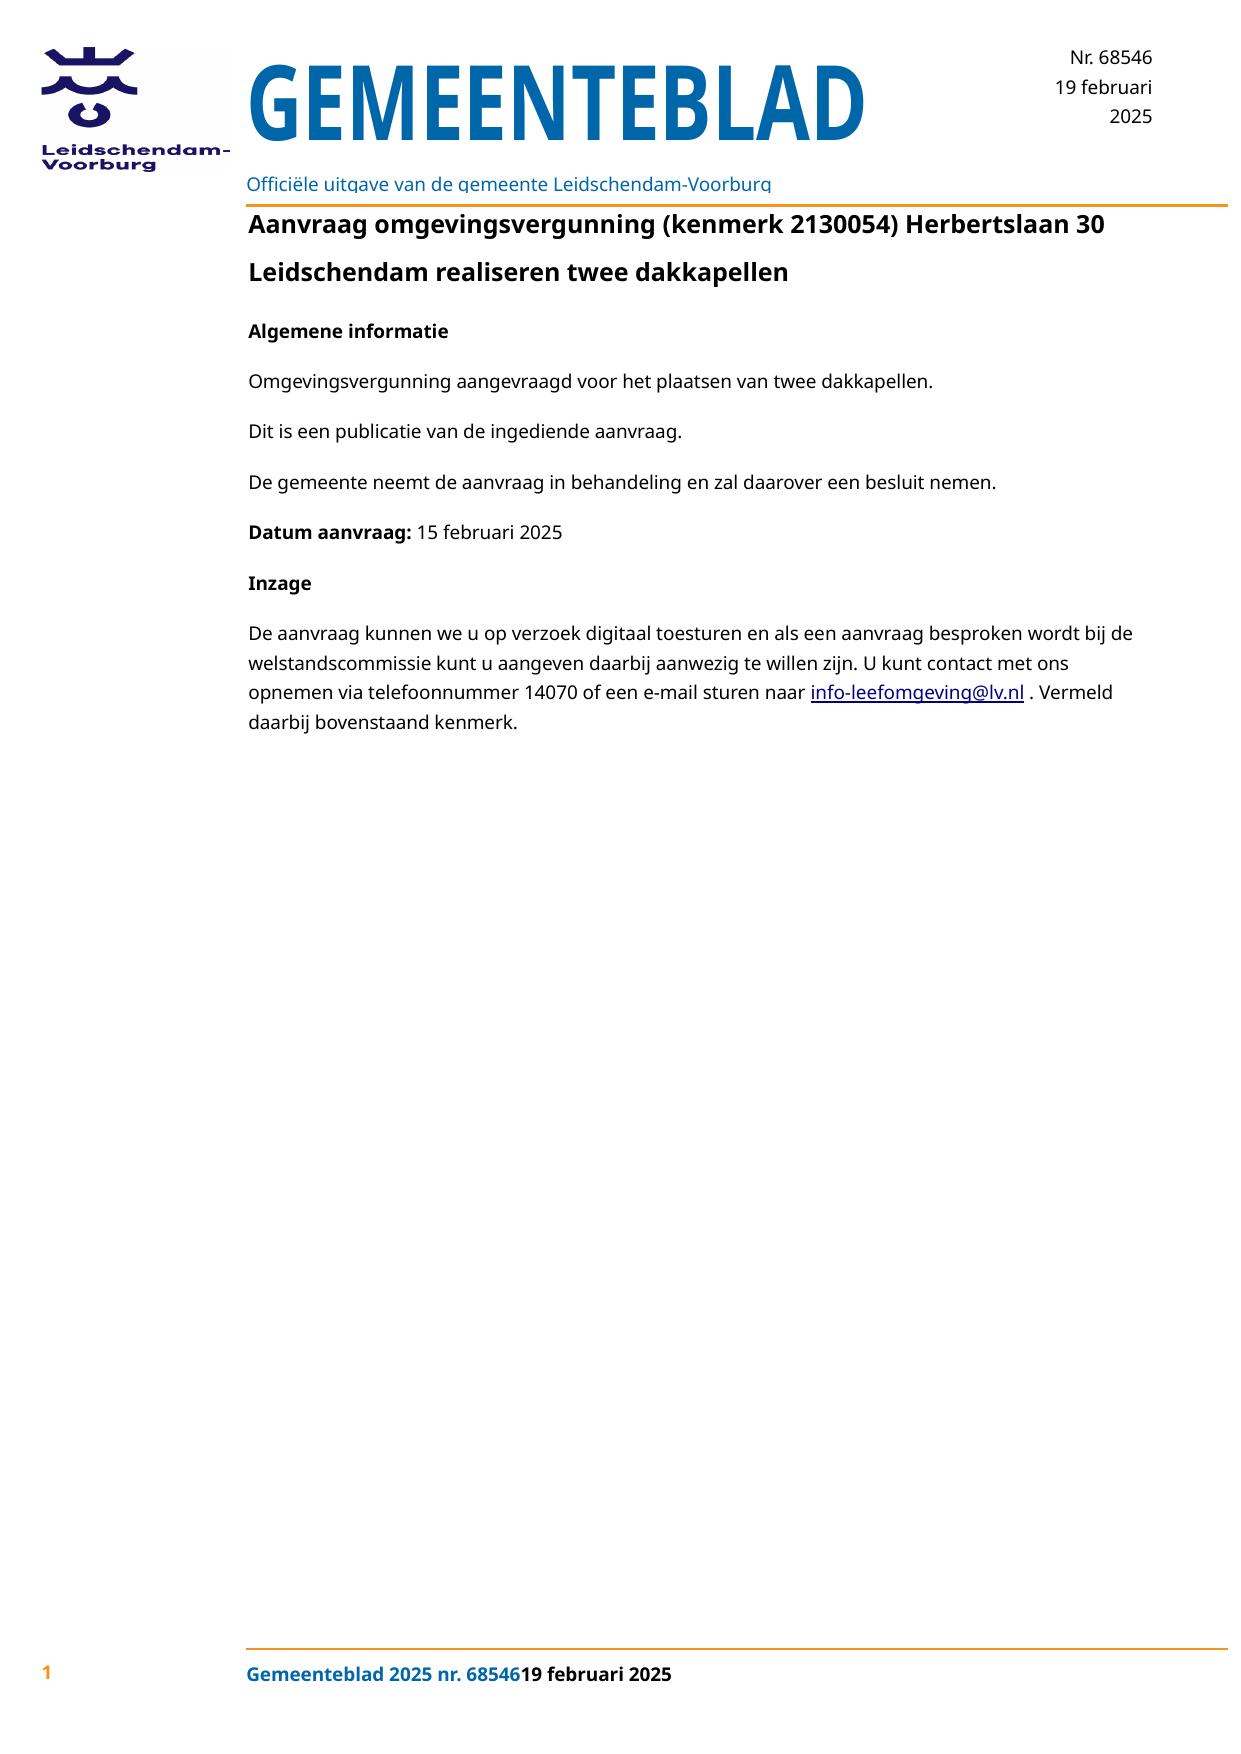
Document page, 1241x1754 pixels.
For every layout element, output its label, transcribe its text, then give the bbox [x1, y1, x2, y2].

text Inzage [248, 570, 1152, 596]
text Aanvraag omgevingsvergunning (kenmerk 2130054) Herbertslaan 30 Leidschendam realiseren twee dakkapellen [248, 207, 1152, 288]
text Omgevingsvergunning aangevraagd voor het plaatsen van twee dakkapellen. [248, 368, 1152, 394]
text Dit is een publicatie van de ingediende aanvraag. [248, 419, 1152, 444]
text De gemeente neemt de aanvraag in behandeling en zal daarover een besluit nemen. [248, 469, 1152, 495]
text Datum aanvraag: 15 februari 2025 [248, 519, 1152, 545]
picture [41, 47, 231, 172]
text De aanvraag kunnen we u op verzoek digitaal toesturen en als een aanvraag besproken wordt bij de welstandscommissie kunt u aangeven daarbij aanwezig te willen zijn. U kunt contact met ons opnemen via telefoonnummer 14070 of een e-mail sturen naar info-leefomgeving@lv.nl . Vermeld daarbij bovenstaand kenmerk. [248, 620, 1152, 735]
text Algemene informatie [248, 318, 1152, 344]
